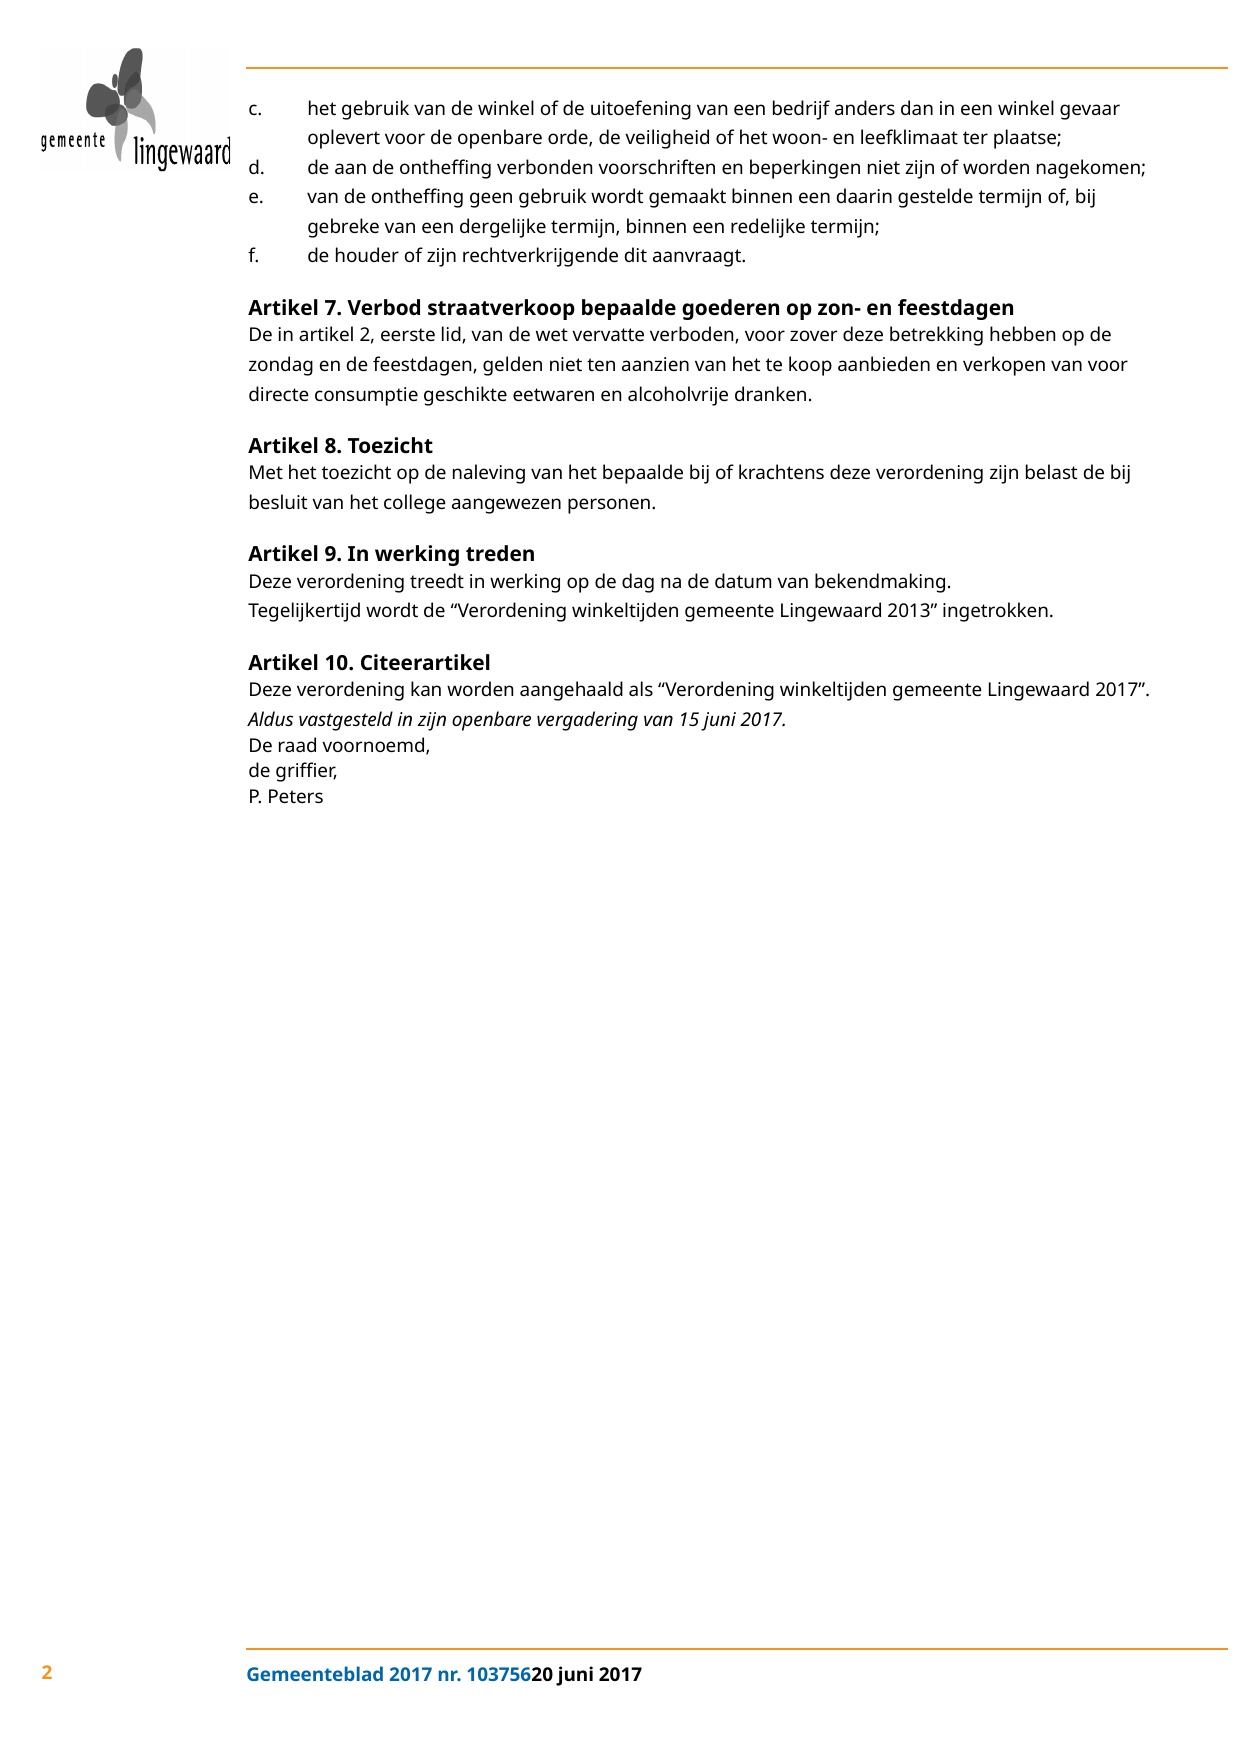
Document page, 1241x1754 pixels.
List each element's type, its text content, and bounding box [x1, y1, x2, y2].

text De in artikel 2, eerste lid, van de wet vervatte verboden, voor zover deze betrekking hebben op de zondag en de feestdagen, gelden niet ten aanzien van het te koop aanbieden en verkopen van voor directe consumptie geschikte eetwaren en alcoholvrije dranken. [248, 322, 1152, 406]
text Artikel 9. In werking treden [248, 539, 1152, 568]
list de aan de ontheffing verbonden voorschriften en beperkingen niet zijn of worden nagekomen; [248, 154, 1152, 180]
text Artikel 8. Toezicht [248, 431, 1152, 459]
text Artikel 7. Verbod straatverkoop bepaalde goederen op zon- en feestdagen [248, 293, 1152, 322]
text Aldus vastgesteld in zijn openbare vergadering van 15 juni 2017. [248, 706, 1152, 732]
text Tegelijkertijd wordt de “Verordening winkeltijden gemeente Lingewaard 2013” ingetrokken. [248, 598, 1152, 623]
text Deze verordening kan worden aangehaald als “Verordening winkeltijden gemeente Lingewaard 2017”. [248, 676, 1152, 702]
list het gebruik van de winkel of de uitoefening van een bedrijf anders dan in een winkel gevaar oplevert voor de openbare orde, de veiligheid of het woon- en leefklimaat ter plaatse; [248, 95, 1152, 150]
picture [41, 47, 231, 172]
text P. Peters [248, 783, 1152, 809]
list de houder of zijn rechtverkrijgende dit aanvraagt. [248, 243, 1152, 268]
text Met het toezicht op de naleving van het bepaalde bij of krachtens deze verordening zijn belast de bij besluit van het college aangewezen personen. [248, 459, 1152, 515]
text Deze verordening treedt in werking op de dag na de datum van bekendmaking. [248, 568, 1152, 594]
text Artikel 10. Citeerartikel [248, 648, 1152, 676]
text De raad voornoemd, [248, 732, 1152, 757]
text de griffier, [248, 757, 1152, 783]
list van de ontheffing geen gebruik wordt gemaakt binnen een daarin gestelde termijn of, bij gebreke van een dergelijke termijn, binnen een redelijke termijn; [248, 183, 1152, 239]
